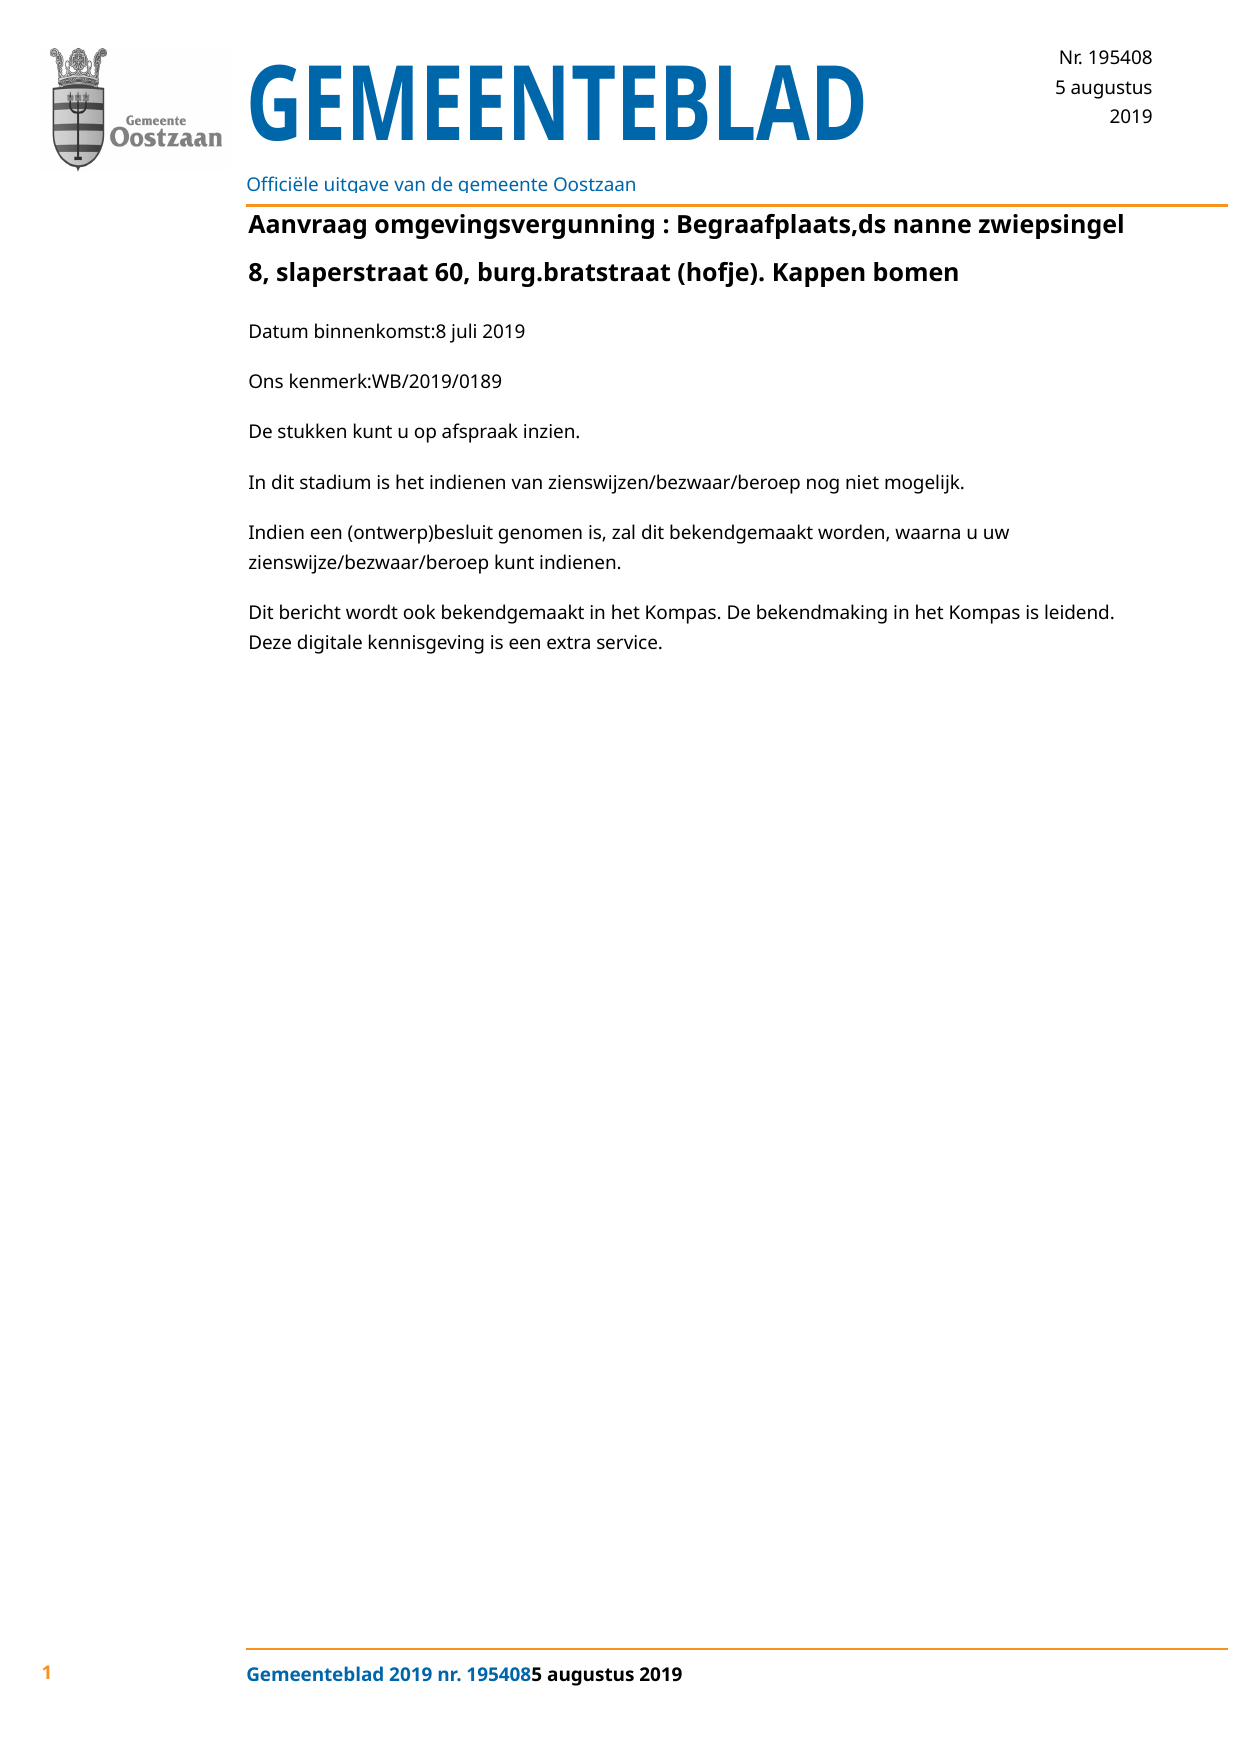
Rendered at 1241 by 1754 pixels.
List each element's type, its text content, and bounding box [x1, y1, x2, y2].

text In dit stadium is het indienen van zienswijzen/bezwaar/beroep nog niet mogelijk. [248, 469, 1152, 495]
picture [41, 47, 231, 172]
text De stukken kunt u op afspraak inzien. [248, 419, 1152, 444]
text Aanvraag omgevingsvergunning : Begraafplaats,ds nanne zwiepsingel 8, slaperstraat 60, burg.bratstraat (hofje). Kappen bomen [248, 207, 1152, 288]
text Indien een (ontwerp)besluit genomen is, zal dit bekendgemaakt worden, waarna u uw zienswijze/bezwaar/beroep kunt indienen. [248, 519, 1152, 575]
text Ons kenmerk:WB/2019/0189 [248, 368, 1152, 394]
text Datum binnenkomst:8 juli 2019 [248, 318, 1152, 344]
text Dit bericht wordt ook bekendgemaakt in het Kompas. De bekendmaking in het Kompas is leidend. Deze digitale kennisgeving is een extra service. [248, 599, 1152, 655]
